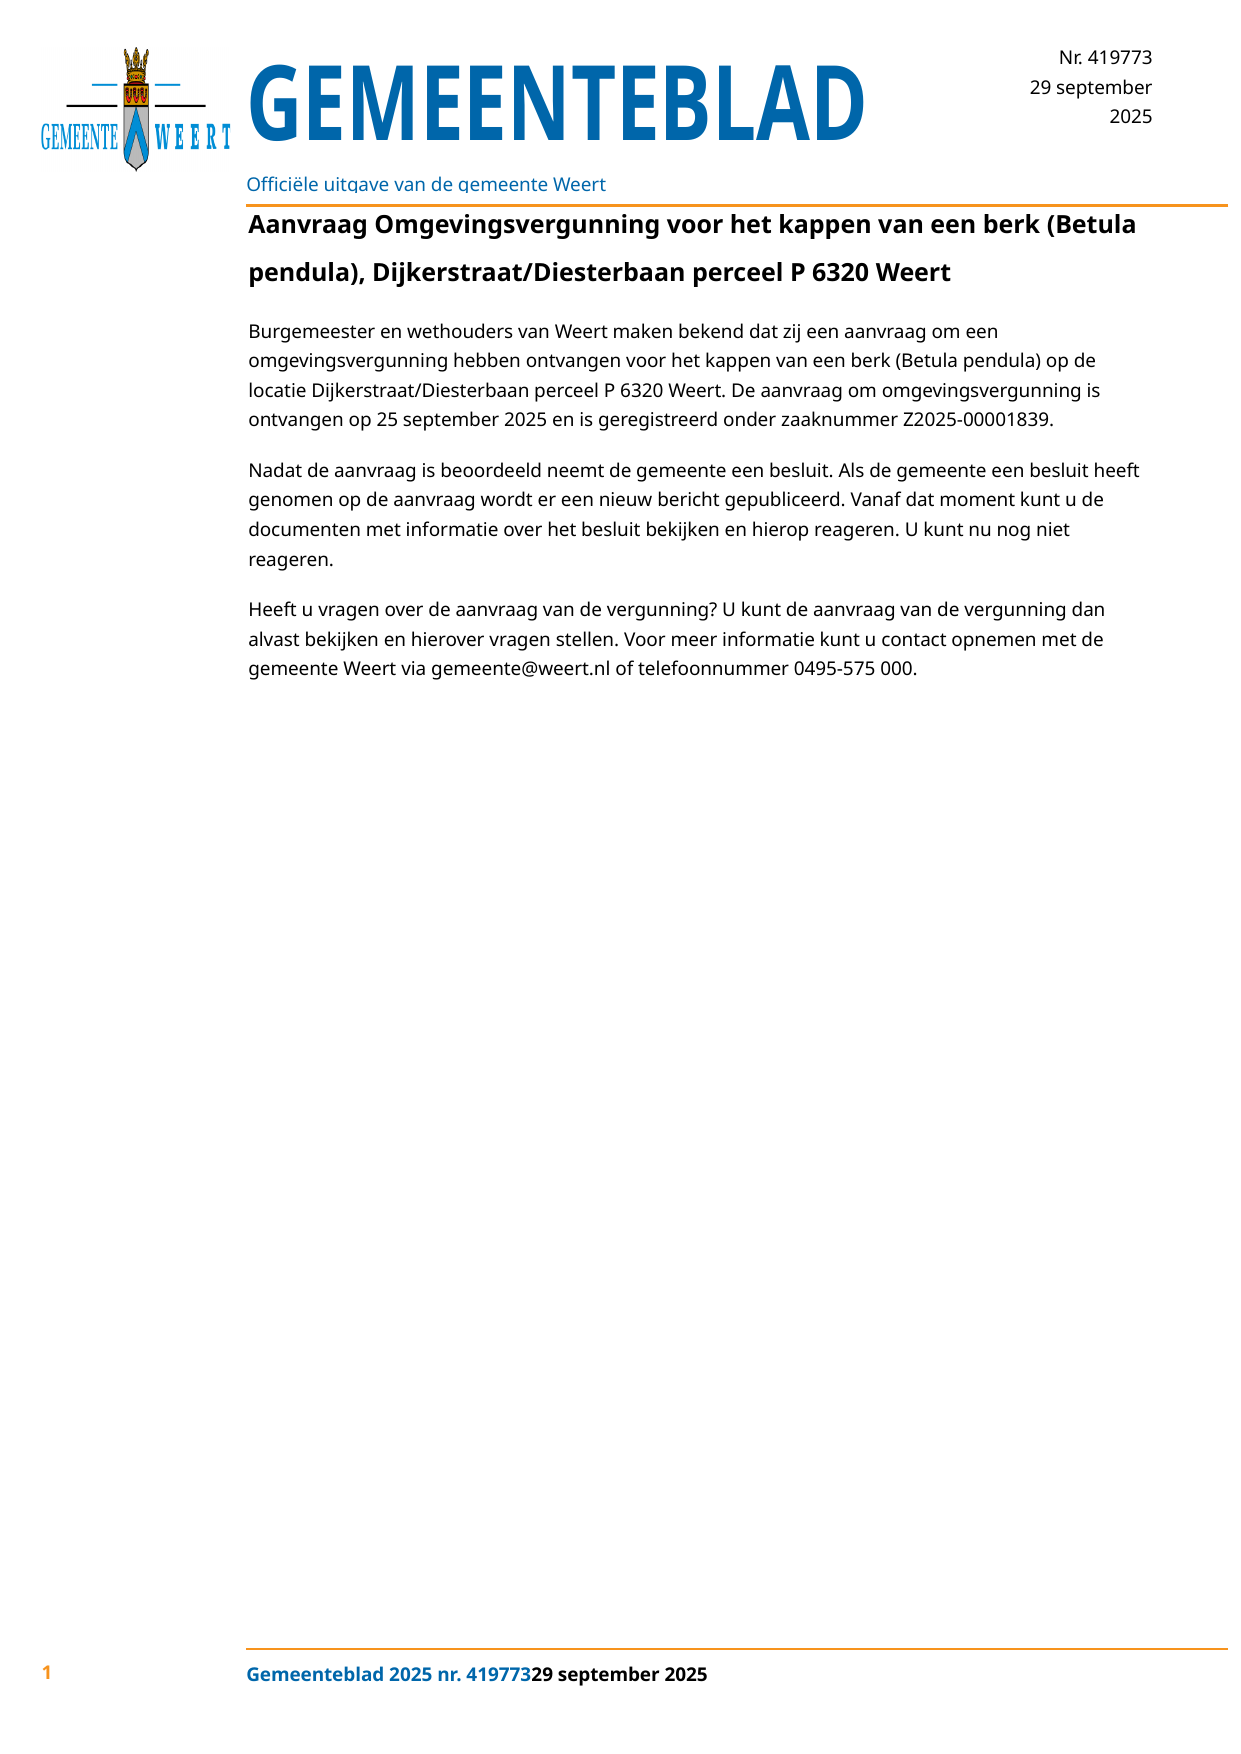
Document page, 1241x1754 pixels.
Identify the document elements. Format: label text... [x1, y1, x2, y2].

picture [41, 47, 231, 172]
text Aanvraag Omgevingsvergunning voor het kappen van een berk (Betula pendula), Dijkerstraat/Diesterbaan perceel P 6320 Weert [248, 207, 1152, 288]
text Heeft u vragen over de aanvraag van de vergunning? U kunt de aanvraag van de vergunning dan alvast bekijken en hierover vragen stellen. Voor meer informatie kunt u contact opnemen met de gemeente Weert via gemeente@weert.nl of telefoonnummer 0495-575 000. [248, 596, 1152, 681]
text Nadat de aanvraag is beoordeeld neemt de gemeente een besluit. Als de gemeente een besluit heeft genomen op de aanvraag wordt er een nieuw bericht gepubliceerd. Vanaf dat moment kunt u de documenten met informatie over het besluit bekijken en hierop reageren. U kunt nu nog niet reageren. [248, 457, 1152, 572]
text Burgemeester en wethouders van Weert maken bekend dat zij een aanvraag om een omgevingsvergunning hebben ontvangen voor het kappen van een berk (Betula pendula) op de locatie Dijkerstraat/Diesterbaan perceel P 6320 Weert. De aanvraag om omgevingsvergunning is ontvangen op 25 september 2025 en is geregistreerd onder zaaknummer Z2025-00001839. [248, 318, 1152, 432]
